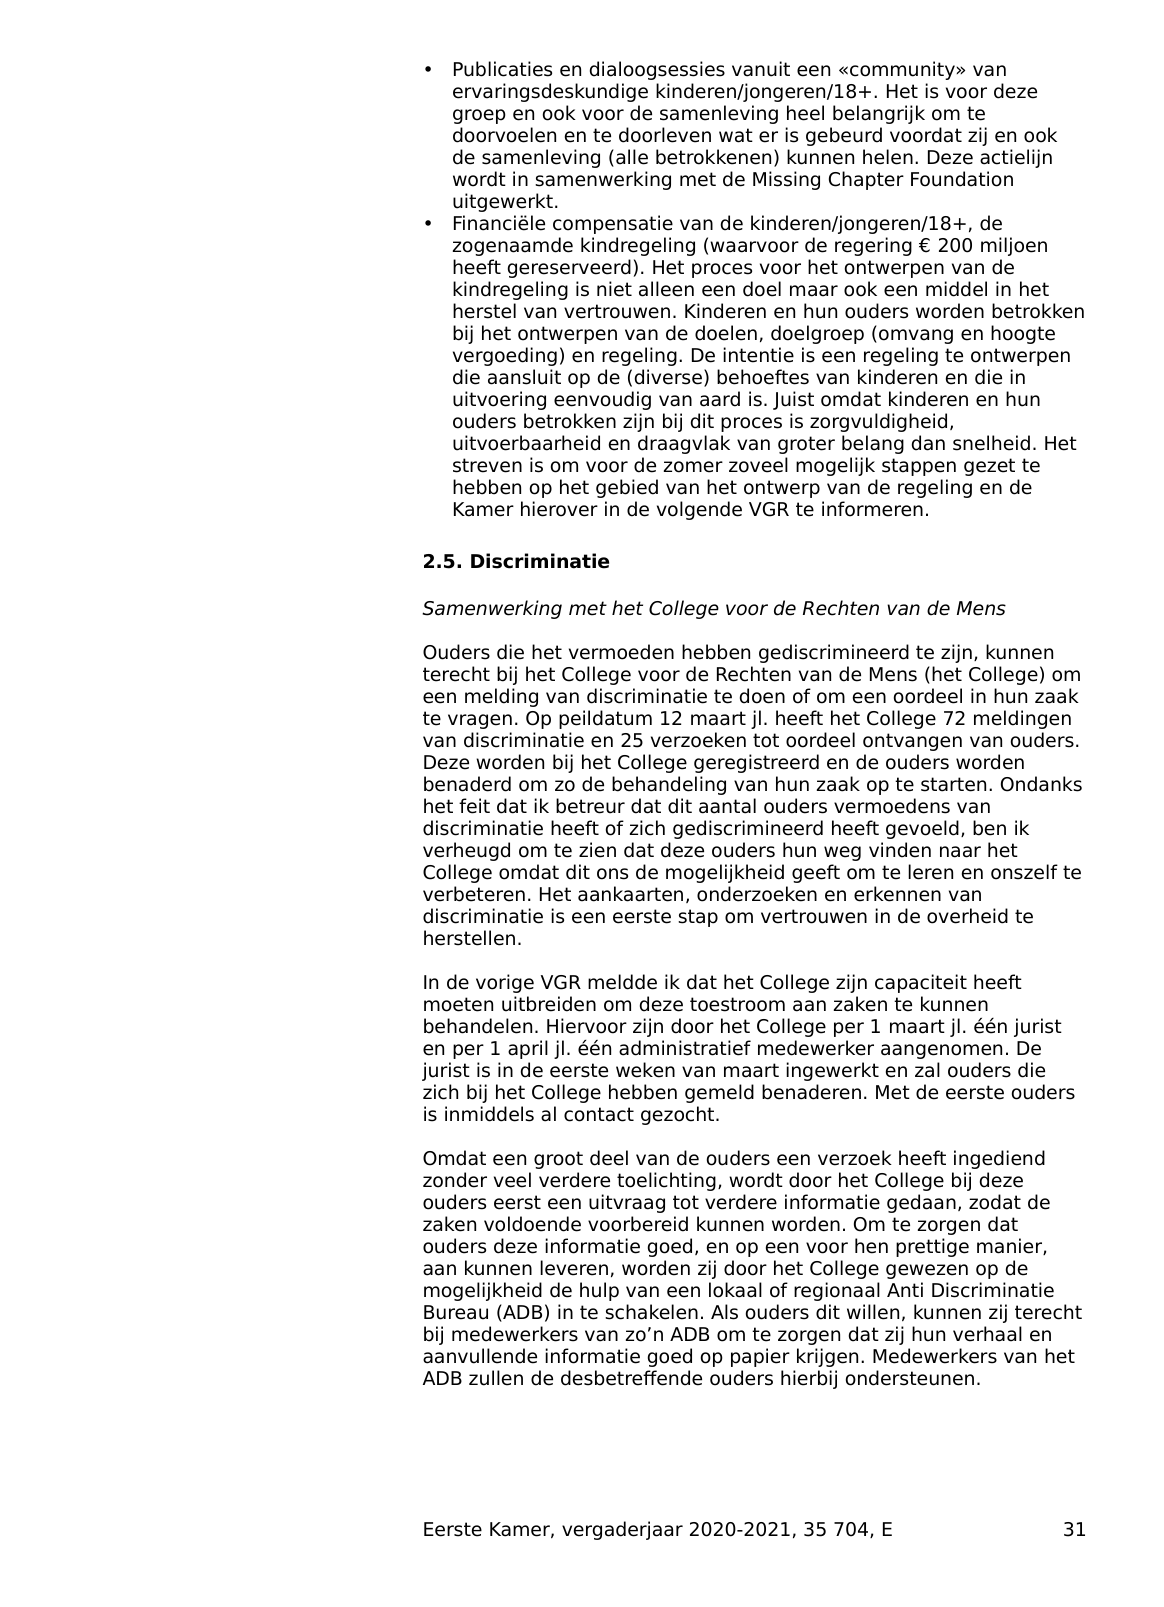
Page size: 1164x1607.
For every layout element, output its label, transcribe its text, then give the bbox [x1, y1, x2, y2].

subtitle 2.5. Discriminatie [422, 551, 1087, 573]
text • Publicaties en dialoogsessies vanuit een «community» van ervaringsdeskundige kinderen/jongeren/18+. Het is voor deze groep en ook voor de samenleving heel belangrijk om te doorvoelen en te doorleven wat er is gebeurd voordat zij en ook de samenleving (alle betrokkenen) kunnen helen. Deze actielijn wordt in samenwerking met de Missing Chapter Foundation uitgewerkt. [422, 59, 1087, 213]
text • Financiële compensatie van de kinderen/jongeren/18+, de zogenaamde kindregeling (waarvoor de regering € 200 miljoen heeft gereserveerd). Het proces voor het ontwerpen van de kindregeling is niet alleen een doel maar ook een middel in het herstel van vertrouwen. Kinderen en hun ouders worden betrokken bij het ontwerpen van de doelen, doelgroep (omvang en hoogte vergoeding) en regeling. De intentie is een regeling te ontwerpen die aansluit op de (diverse) behoeftes van kinderen en die in uitvoering eenvoudig van aard is. Juist omdat kinderen en hun ouders betrokken zijn bij dit proces is zorgvuldigheid, uitvoerbaarheid en draagvlak van groter belang dan snelheid. Het streven is om voor de zomer zoveel mogelijk stappen gezet te hebben op het gebied van het ontwerp van de regeling en de Kamer hierover in de volgende VGR te informeren. [422, 213, 1087, 521]
text Omdat een groot deel van de ouders een verzoek heeft ingediend zonder veel verdere toelichting, wordt door het College bij deze ouders eerst een uitvraag tot verdere informatie gedaan, zodat de zaken voldoende voorbereid kunnen worden. Om te zorgen dat ouders deze informatie goed, en op een voor hen prettige manier, aan kunnen leveren, worden zij door het College gewezen op de mogelijkheid de hulp van een lokaal of regionaal Anti Discriminatie Bureau (ADB) in te schakelen. Als ouders dit willen, kunnen zij terecht bij medewerkers van zo’n ADB om te zorgen dat zij hun verhaal en aanvullende informatie goed op papier krijgen. Medewerkers van het ADB zullen de desbetreffende ouders hierbij ondersteunen. [422, 1148, 1087, 1389]
subtitle Samenwerking met het College voor de Rechten van de Mens [422, 598, 1087, 619]
text In de vorige VGR meldde ik dat het College zijn capaciteit heeft moeten uitbreiden om deze toestroom aan zaken te kunnen behandelen. Hiervoor zijn door het College per 1 maart jl. één jurist en per 1 april jl. één administratief medewerker aangenomen. De jurist is in de eerste weken van maart ingewerkt en zal ouders die zich bij het College hebben gemeld benaderen. Met de eerste ouders is inmiddels al contact gezocht. [422, 972, 1087, 1126]
text Ouders die het vermoeden hebben gediscrimineerd te zijn, kunnen terecht bij het College voor de Rechten van de Mens (het College) om een melding van discriminatie te doen of om een oordeel in hun zaak te vragen. Op peildatum 12 maart jl. heeft het College 72 meldingen van discriminatie en 25 verzoeken tot oordeel ontvangen van ouders. Deze worden bij het College geregistreerd en de ouders worden benaderd om zo de behandeling van hun zaak op te starten. Ondanks het feit dat ik betreur dat dit aantal ouders vermoedens van discriminatie heeft of zich gediscrimineerd heeft gevoeld, ben ik verheugd om te zien dat deze ouders hun weg vinden naar het College omdat dit ons de mogelijkheid geeft om te leren en onszelf te verbeteren. Het aankaarten, onderzoeken en erkennen van discriminatie is een eerste stap om vertrouwen in de overheid te herstellen. [422, 642, 1087, 949]
